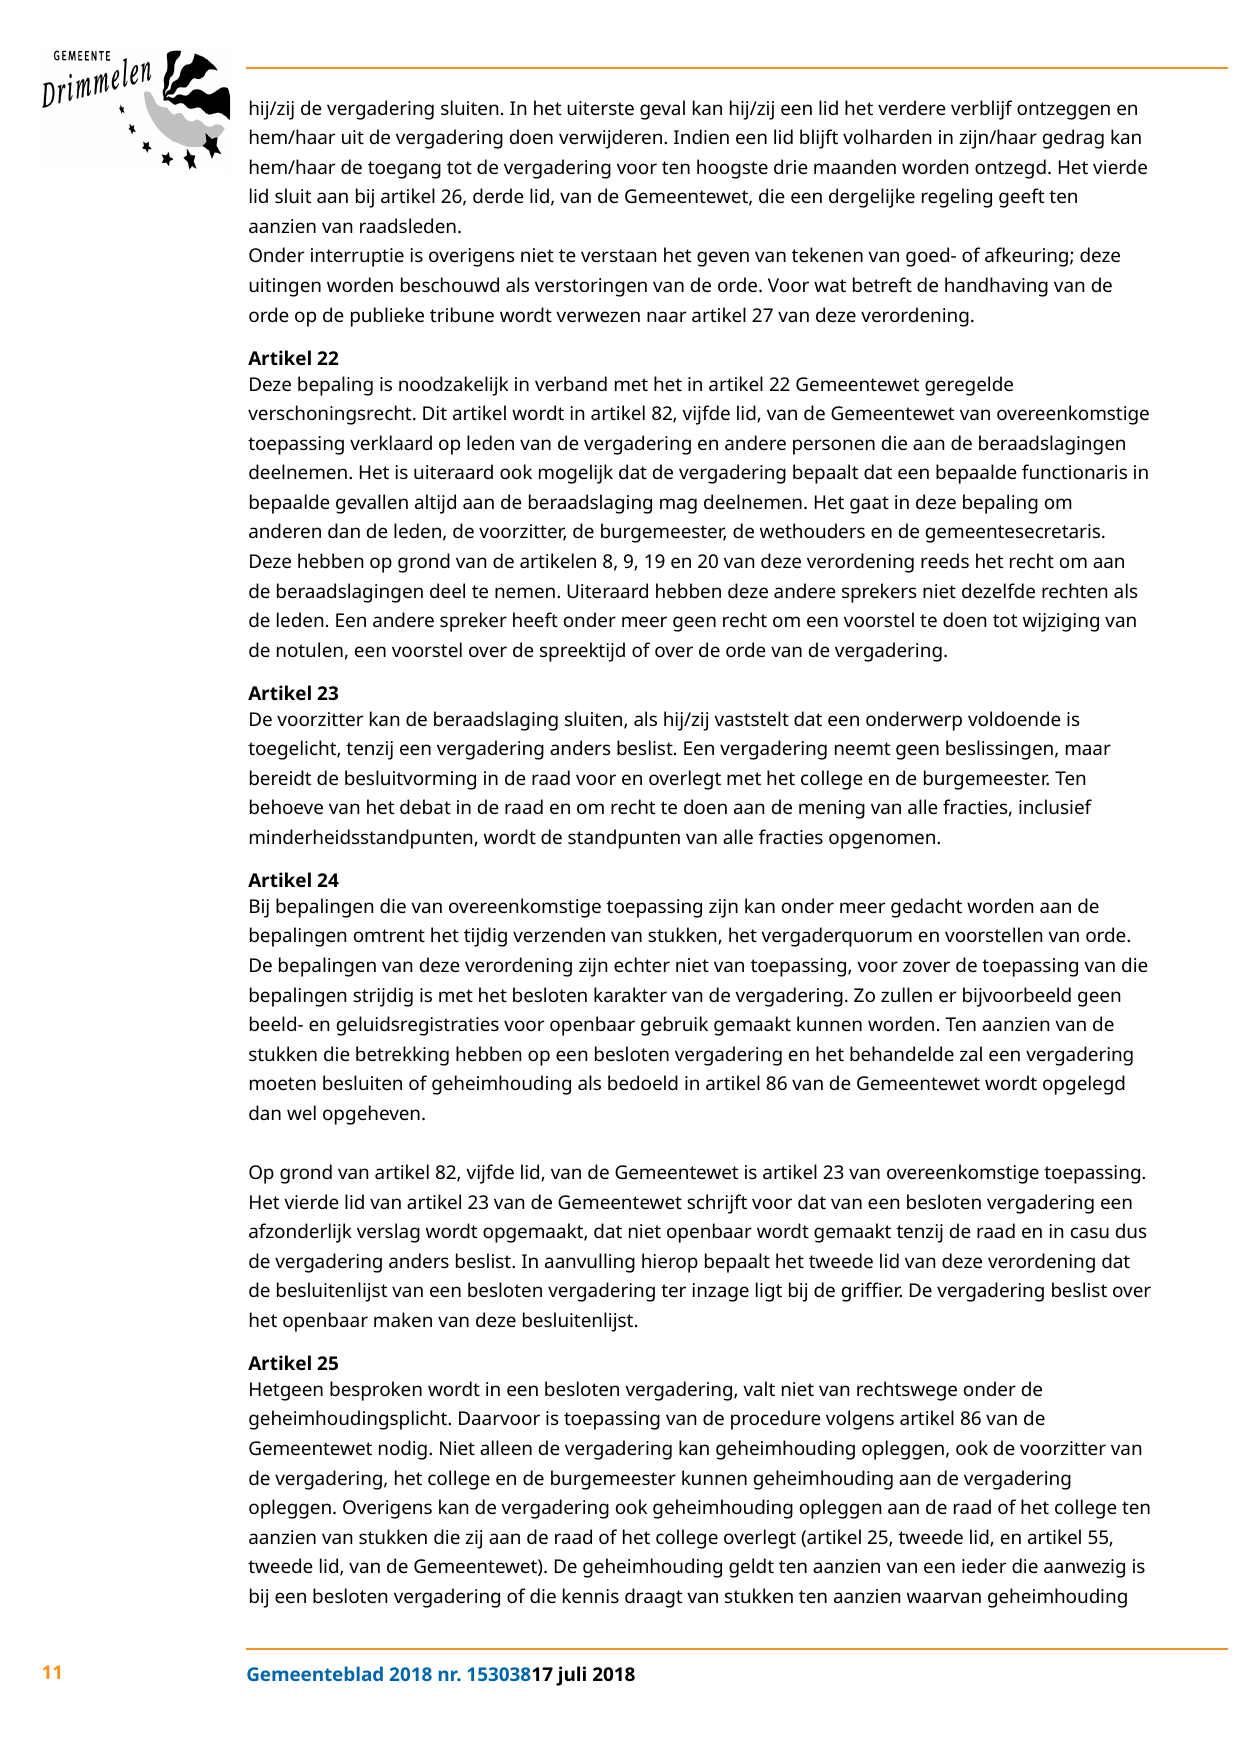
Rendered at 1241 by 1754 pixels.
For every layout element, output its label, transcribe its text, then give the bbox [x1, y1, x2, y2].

text Deze bepaling is noodzakelijk in verband met het in artikel 22 Gemeentewet geregelde verschoningsrecht. Dit artikel wordt in artikel 82, vijfde lid, van de Gemeentewet van overeenkomstige toepassing verklaard op leden van de vergadering en andere personen die aan de beraadslagingen deelnemen. Het is uiteraard ook mogelijk dat de vergadering bepaalt dat een bepaalde functionaris in bepaalde gevallen altijd aan de beraadslaging mag deelnemen. Het gaat in deze bepaling om anderen dan de leden, de voorzitter, de burgemeester, de wethouders en de gemeentesecretaris. Deze hebben op grond van de artikelen 8, 9, 19 en 20 van deze verordening reeds het recht om aan de beraadslagingen deel te nemen. Uiteraard hebben deze andere sprekers niet dezelfde rechten als de leden. Een andere spreker heeft onder meer geen recht om een voorstel te doen tot wijziging van de notulen, een voorstel over de spreektijd of over de orde van de vergadering. [248, 371, 1152, 663]
text Artikel 24 [248, 867, 1152, 893]
text Op grond van artikel 82, vijfde lid, van de Gemeentewet is artikel 23 van overeenkomstige toepassing. Het vierde lid van artikel 23 van de Gemeentewet schrijft voor dat van een besloten vergadering een afzonderlijk verslag wordt opgemaakt, dat niet openbaar wordt gemaakt tenzij de raad en in casu dus de vergadering anders beslist. In aanvulling hierop bepaalt het tweede lid van deze verordening dat de besluitenlijst van een besloten vergadering ter inzage ligt bij de griffier. De vergadering beslist over het openbaar maken van deze besluitenlijst. [248, 1159, 1152, 1333]
text Hetgeen besproken wordt in een besloten vergadering, valt niet van rechtswege onder de geheimhoudingsplicht. Daarvoor is toepassing van de procedure volgens artikel 86 van de Gemeentewet nodig. Niet alleen de vergadering kan geheimhouding opleggen, ook de voorzitter van de vergadering, het college en de burgemeester kunnen geheimhouding aan de vergadering opleggen. Overigens kan de vergadering ook geheimhouding opleggen aan de raad of het college ten aanzien van stukken die zij aan de raad of het college overlegt (artikel 25, tweede lid, en artikel 55, tweede lid, van de Gemeentewet). De geheimhouding geldt ten aanzien van een ieder die aanwezig is bij een besloten vergadering of die kennis draagt van stukken ten aanzien waarvan geheimhouding [248, 1376, 1152, 1609]
text De voorzitter kan de beraadslaging sluiten, als hij/zij vaststelt dat een onderwerp voldoende is toegelicht, tenzij een vergadering anders beslist. Een vergadering neemt geen beslissingen, maar bereidt de besluitvorming in de raad voor en overlegt met het college en de burgemeester. Ten behoeve van het debat in de raad en om recht te doen aan de mening van alle fracties, inclusief minderheidsstandpunten, wordt de standpunten van alle fracties opgenomen. [248, 706, 1152, 850]
text Onder interruptie is overigens niet te verstaan het geven van tekenen van goed- of afkeuring; deze uitingen worden beschouwd als verstoringen van de orde. Voor wat betreft de handhaving van de orde op de publieke tribune wordt verwezen naar artikel 27 van deze verordening. [248, 243, 1152, 328]
text Artikel 22 [248, 345, 1152, 371]
text Artikel 25 [248, 1350, 1152, 1376]
text Bij bepalingen die van overeenkomstige toepassing zijn kan onder meer gedacht worden aan de bepalingen omtrent het tijdig verzenden van stukken, het vergaderquorum en voorstellen van orde. De bepalingen van deze verordening zijn echter niet van toepassing, voor zover de toepassing van die bepalingen strijdig is met het besloten karakter van de vergadering. Zo zullen er bijvoorbeeld geen beeld- en geluidsregistraties voor openbaar gebruik gemaakt kunnen worden. Ten aanzien van de stukken die betrekking hebben op een besloten vergadering en het behandelde zal een vergadering moeten besluiten of geheimhouding als bedoeld in artikel 86 van de Gemeentewet wordt opgelegd dan wel opgeheven. [248, 893, 1152, 1126]
text hij/zij de vergadering sluiten. In het uiterste geval kan hij/zij een lid het verdere verblijf ontzeggen en hem/haar uit de vergadering doen verwijderen. Indien een lid blijft volharden in zijn/haar gedrag kan hem/haar de toegang tot de vergadering voor ten hoogste drie maanden worden ontzegd. Het vierde lid sluit aan bij artikel 26, derde lid, van de Gemeentewet, die een dergelijke regeling geeft ten aanzien van raadsleden. [248, 95, 1152, 239]
picture [41, 47, 231, 172]
text Artikel 23 [248, 680, 1152, 706]
